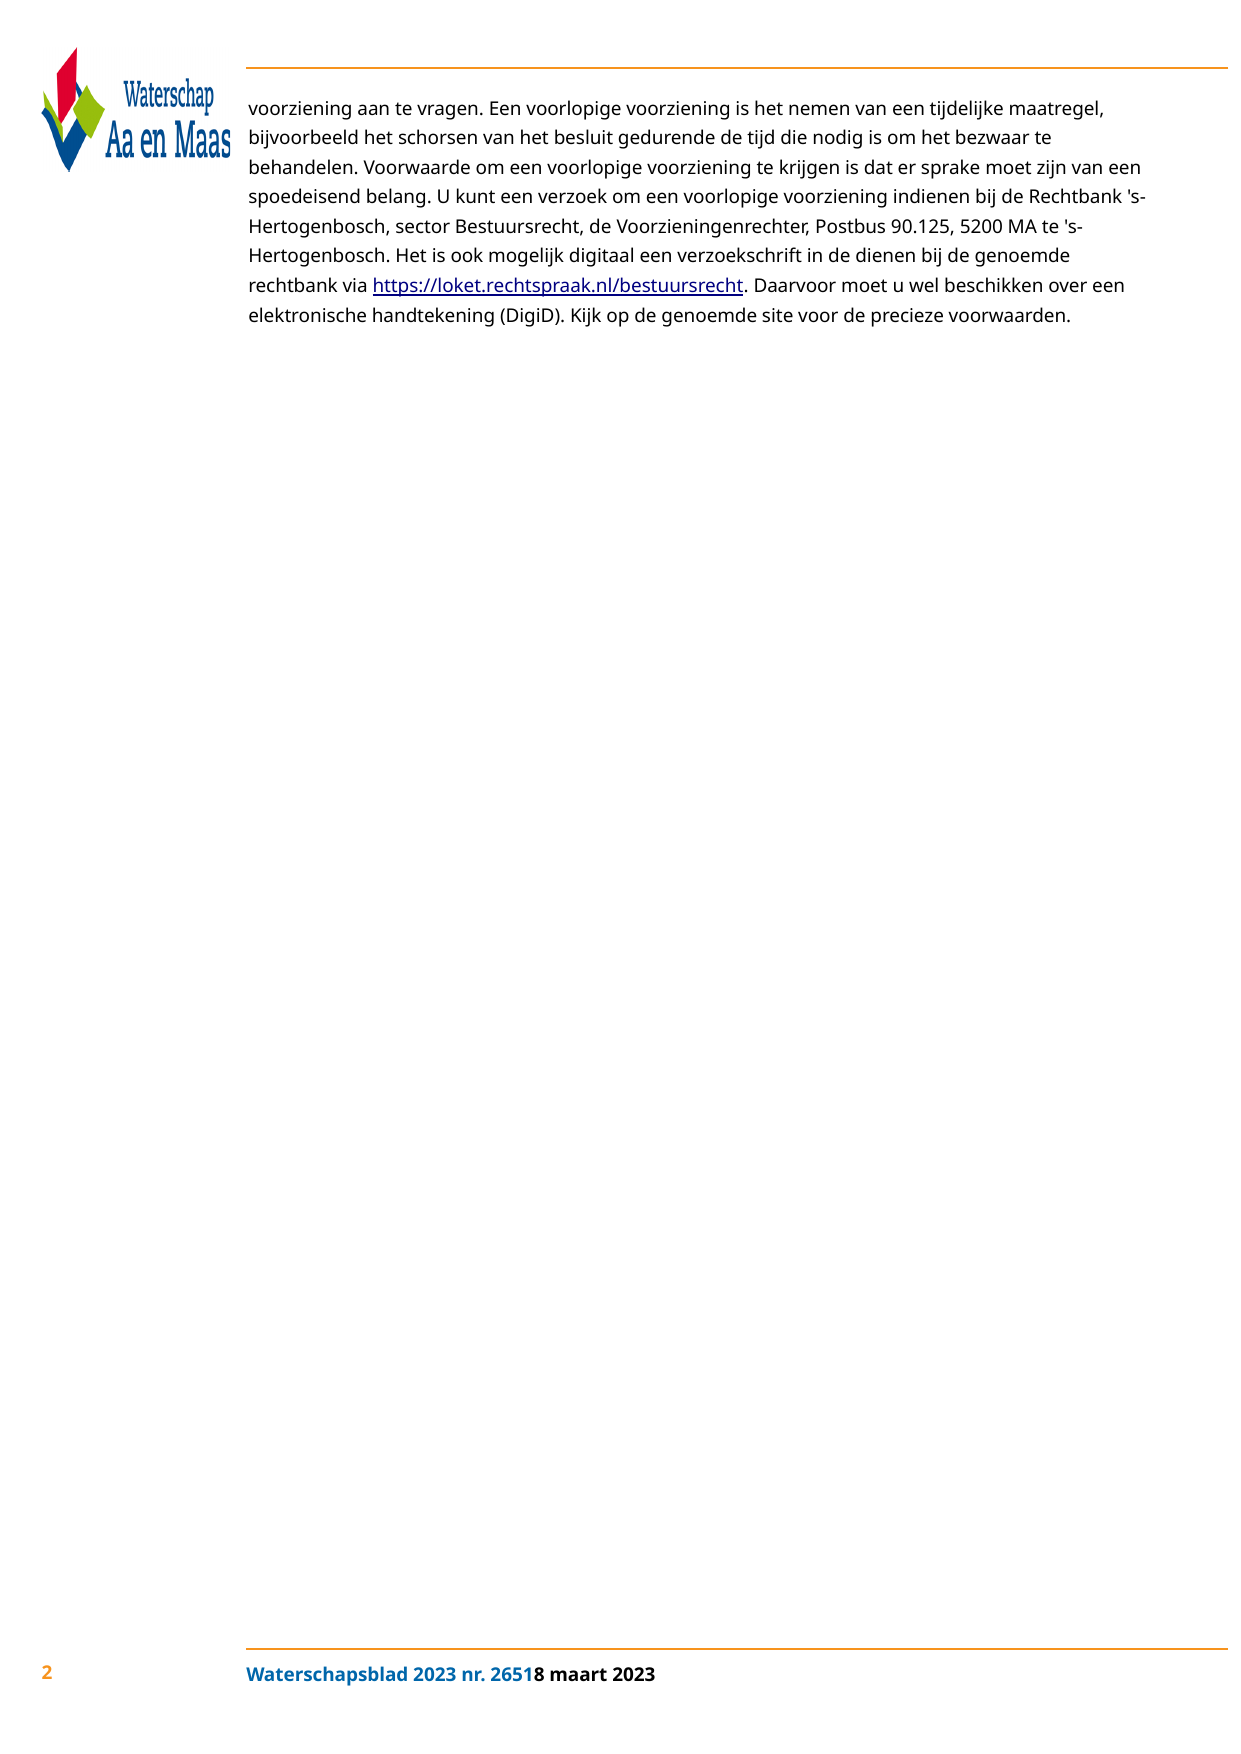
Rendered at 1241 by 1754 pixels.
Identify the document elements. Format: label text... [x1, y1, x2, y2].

picture [41, 47, 231, 172]
text voorziening aan te vragen. Een voorlopige voorziening is het nemen van een tijdelijke maatregel, bijvoorbeeld het schorsen van het besluit gedurende de tijd die nodig is om het bezwaar te behandelen. Voorwaarde om een voorlopige voorziening te krijgen is dat er sprake moet zijn van een spoedeisend belang. U kunt een verzoek om een voorlopige voorziening indienen bij de Rechtbank 's-Hertogenbosch, sector Bestuursrecht, de Voorzieningenrechter, Postbus 90.125, 5200 MA te 's-Hertogenbosch. Het is ook mogelijk digitaal een verzoekschrift in de dienen bij de genoemde rechtbank via https://loket.rechtspraak.nl/bestuursrecht. Daarvoor moet u wel beschikken over een elektronische handtekening (DigiD). Kijk op de genoemde site voor de precieze voorwaarden. [248, 95, 1152, 328]
